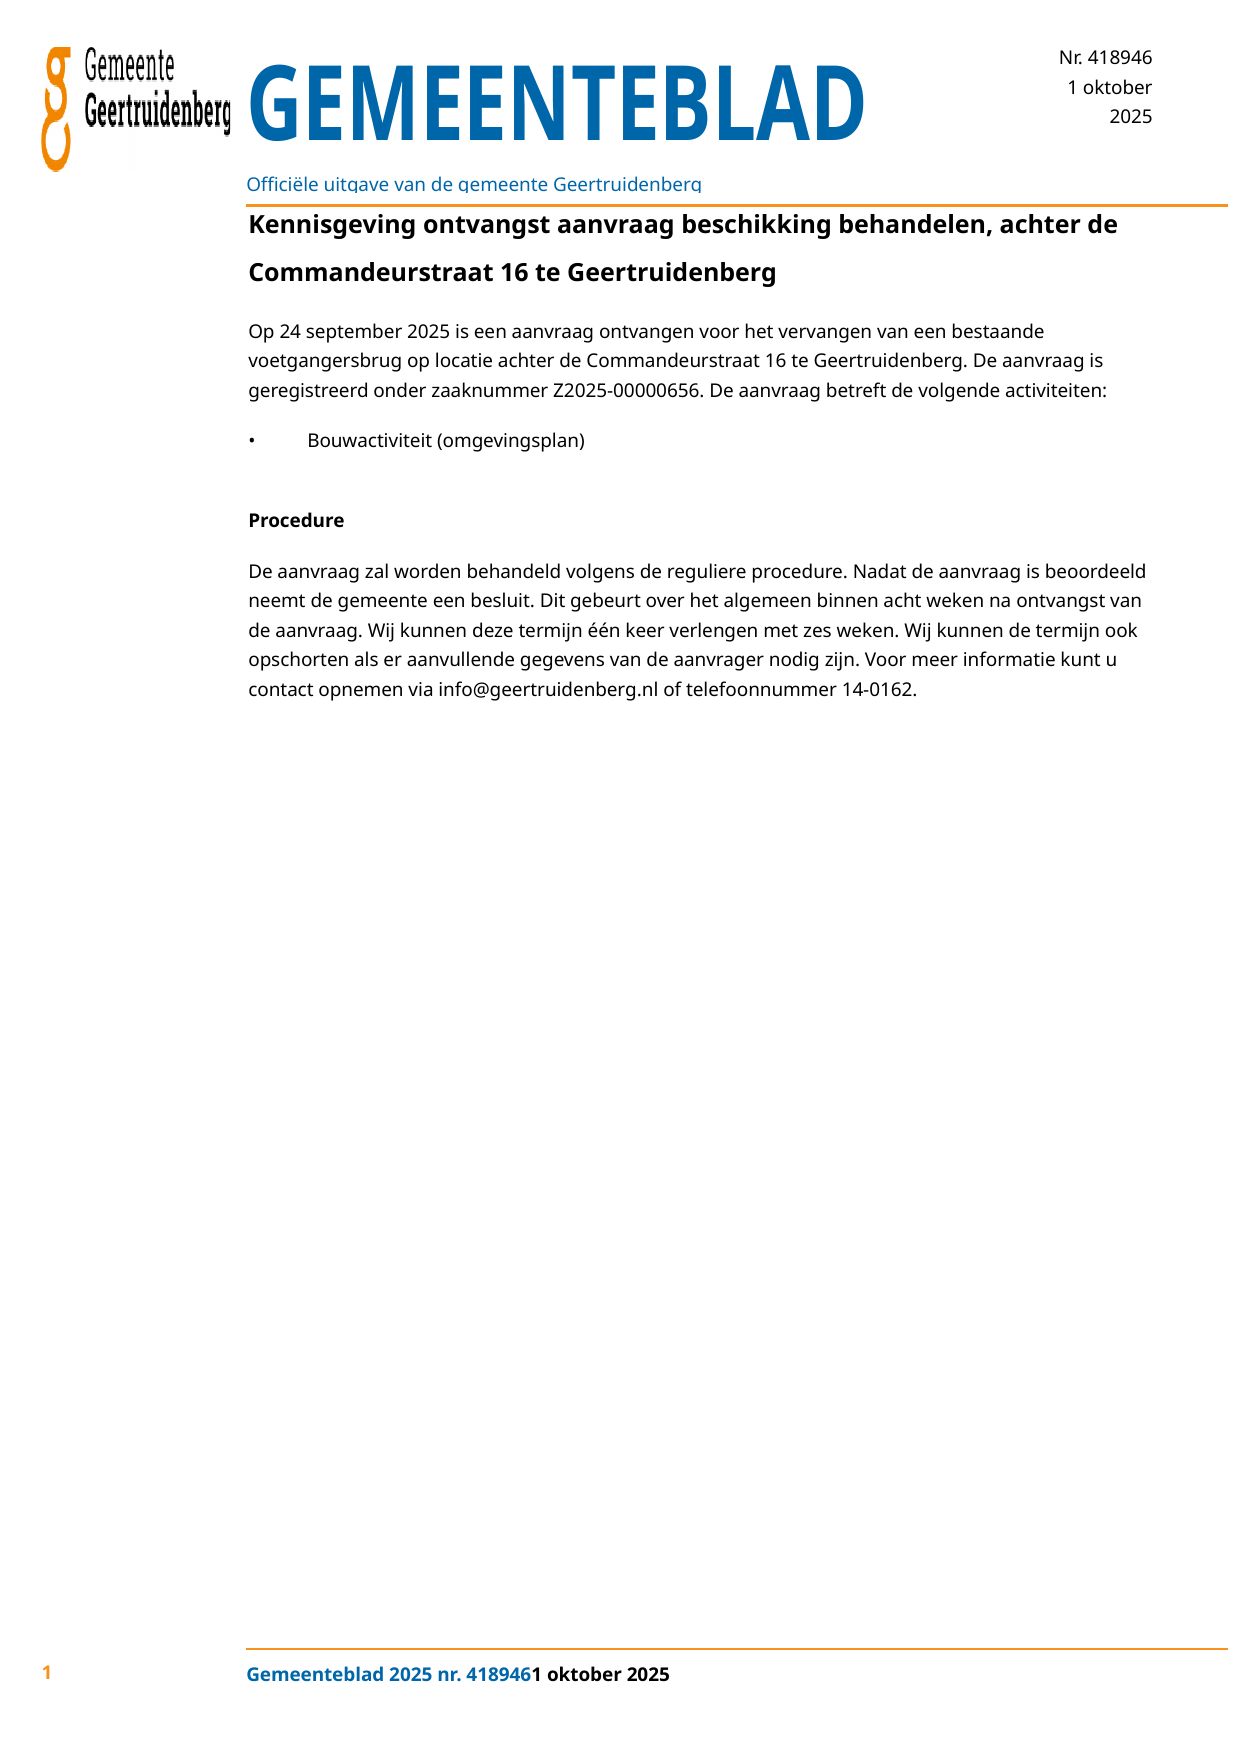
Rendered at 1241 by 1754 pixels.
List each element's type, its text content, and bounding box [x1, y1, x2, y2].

list Bouwactiviteit (omgevingsplan) [248, 427, 1152, 453]
text Kennisgeving ontvangst aanvraag beschikking behandelen, achter de Commandeurstraat 16 te Geertruidenberg [248, 207, 1152, 288]
picture [41, 47, 231, 172]
text Procedure [248, 507, 1152, 533]
text De aanvraag zal worden behandeld volgens de reguliere procedure. Nadat de aanvraag is beoordeeld neemt de gemeente een besluit. Dit gebeurt over het algemeen binnen acht weken na ontvangst van de aanvraag. Wij kunnen deze termijn één keer verlengen met zes weken. Wij kunnen de termijn ook opschorten als er aanvullende gegevens van de aanvrager nodig zijn. Voor meer informatie kunt u contact opnemen via info@geertruidenberg.nl of telefoonnummer 14-0162. [248, 558, 1152, 702]
text Op 24 september 2025 is een aanvraag ontvangen voor het vervangen van een bestaande voetgangersbrug op locatie achter de Commandeurstraat 16 te Geertruidenberg. De aanvraag is geregistreerd onder zaaknummer Z2025-00000656. De aanvraag betreft de volgende activiteiten: [248, 318, 1152, 403]
